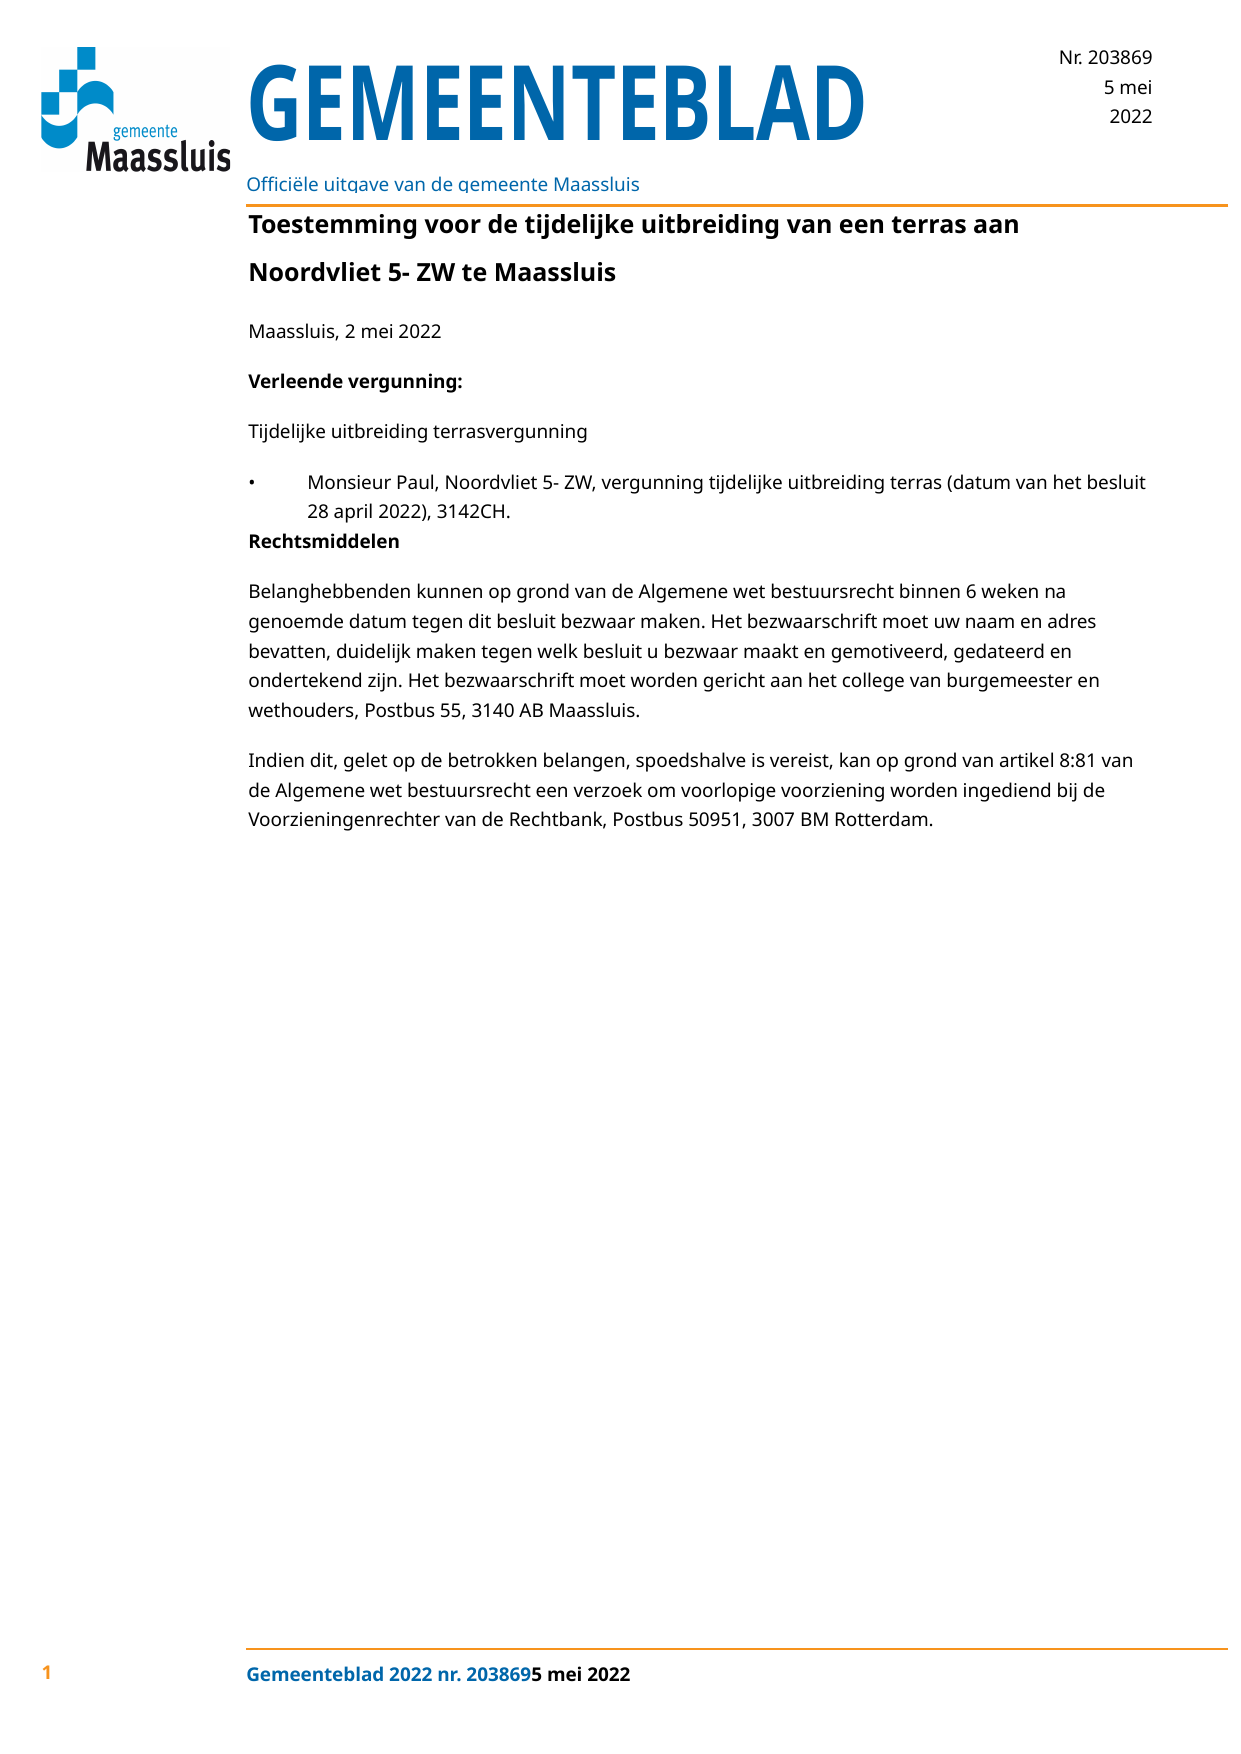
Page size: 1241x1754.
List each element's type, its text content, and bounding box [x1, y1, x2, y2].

text Belanghebbenden kunnen op grond van de Algemene wet bestuursrecht binnen 6 weken na genoemde datum tegen dit besluit bezwaar maken. Het bezwaarschrift moet uw naam en adres bevatten, duidelijk maken tegen welk besluit u bezwaar maakt en gemotiveerd, gedateerd en ondertekend zijn. Het bezwaarschrift moet worden gericht aan het college van burgemeester en wethouders, Postbus 55, 3140 AB Maassluis. [248, 579, 1152, 723]
text Indien dit, gelet op de betrokken belangen, spoedshalve is vereist, kan op grond van artikel 8:81 van de Algemene wet bestuursrecht een verzoek om voorlopige voorziening worden ingediend bij de Voorzieningenrechter van de Rechtbank, Postbus 50951, 3007 BM Rotterdam. [248, 747, 1152, 832]
text Rechtsmiddelen [248, 528, 1152, 554]
picture [41, 47, 77, 92]
picture [41, 47, 231, 172]
text Toestemming voor de tijdelijke uitbreiding van een terras aan Noordvliet 5- ZW te Maassluis [248, 207, 1152, 288]
list Monsieur Paul, Noordvliet 5- ZW, vergunning tijdelijke uitbreiding terras (datum van het besluit 28 april 2022), 3142CH. [248, 469, 1152, 524]
text Verleende vergunning: [248, 368, 1152, 394]
text Maassluis, 2 mei 2022 [248, 318, 1152, 344]
text Tijdelijke uitbreiding terrasvergunning [248, 419, 1152, 444]
